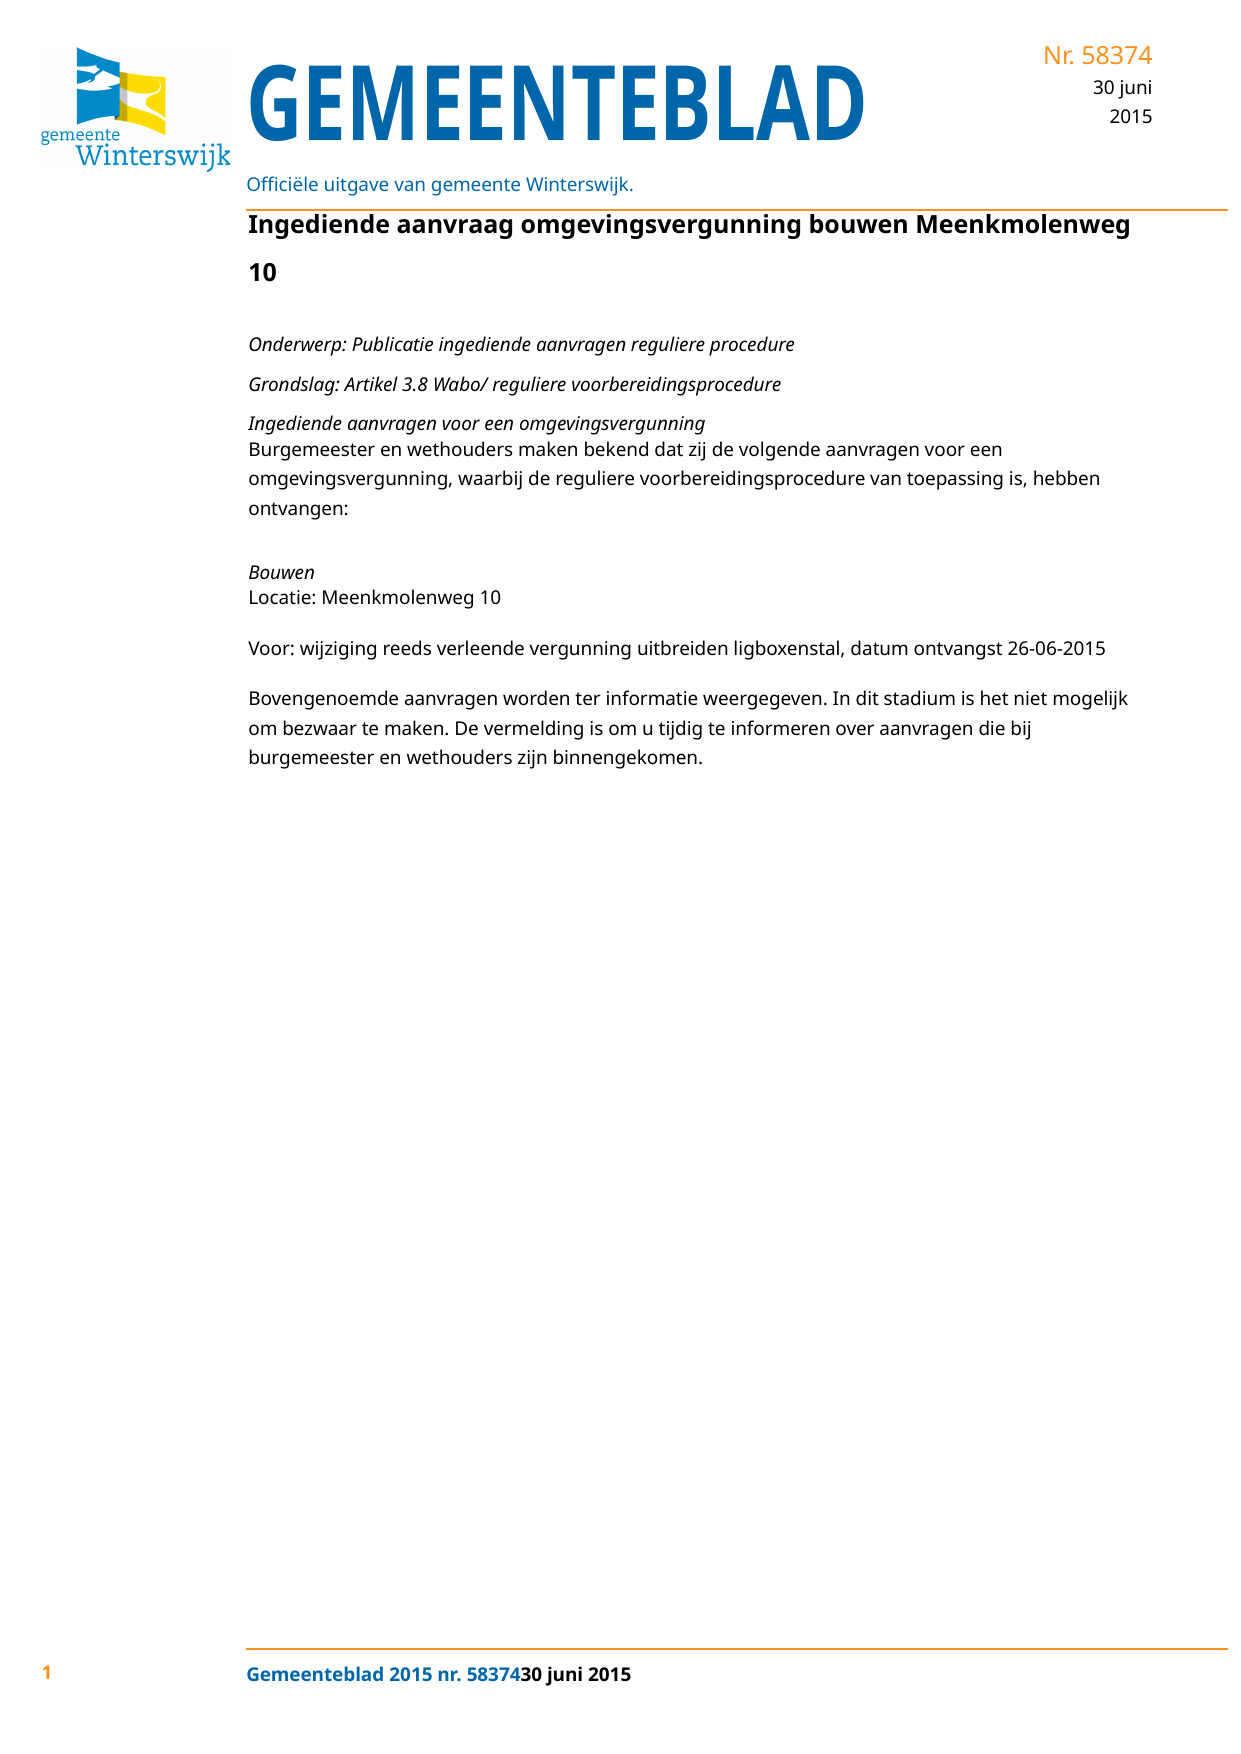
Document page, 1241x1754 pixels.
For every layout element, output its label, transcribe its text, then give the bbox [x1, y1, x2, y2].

text Ingediende aanvragen voor een omgevingsvergunning [248, 410, 1152, 436]
text Bovengenoemde aanvragen worden ter informatie weergegeven. In dit stadium is het niet mogelijk om bezwaar te maken. De vermelding is om u tijdig te informeren over aanvragen die bij burgemeester en wethouders zijn binnengekomen. [248, 685, 1152, 770]
text Bouwen [248, 559, 1152, 584]
text Locatie: Meenkmolenweg 10 [248, 584, 1152, 610]
text Grondslag: Artikel 3.8 Wabo/ reguliere voorbereidingsprocedure [248, 371, 1152, 396]
picture [225, 153, 231, 162]
text Voor: wijziging reeds verleende vergunning uitbreiden ligboxenstal, datum ontvangst 26-06-2015 [248, 635, 1152, 661]
text Burgemeester en wethouders maken bekend dat zij de volgende aanvragen voor een omgevingsvergunning, waarbij de reguliere voorbereidingsprocedure van toepassing is, hebben ontvangen: [248, 436, 1152, 521]
text Onderwerp: Publicatie ingediende aanvragen reguliere procedure [248, 331, 1152, 357]
text Ingediende aanvraag omgevingsvergunning bouwen Meenkmolenweg 10 [248, 211, 1152, 288]
picture [41, 47, 231, 172]
